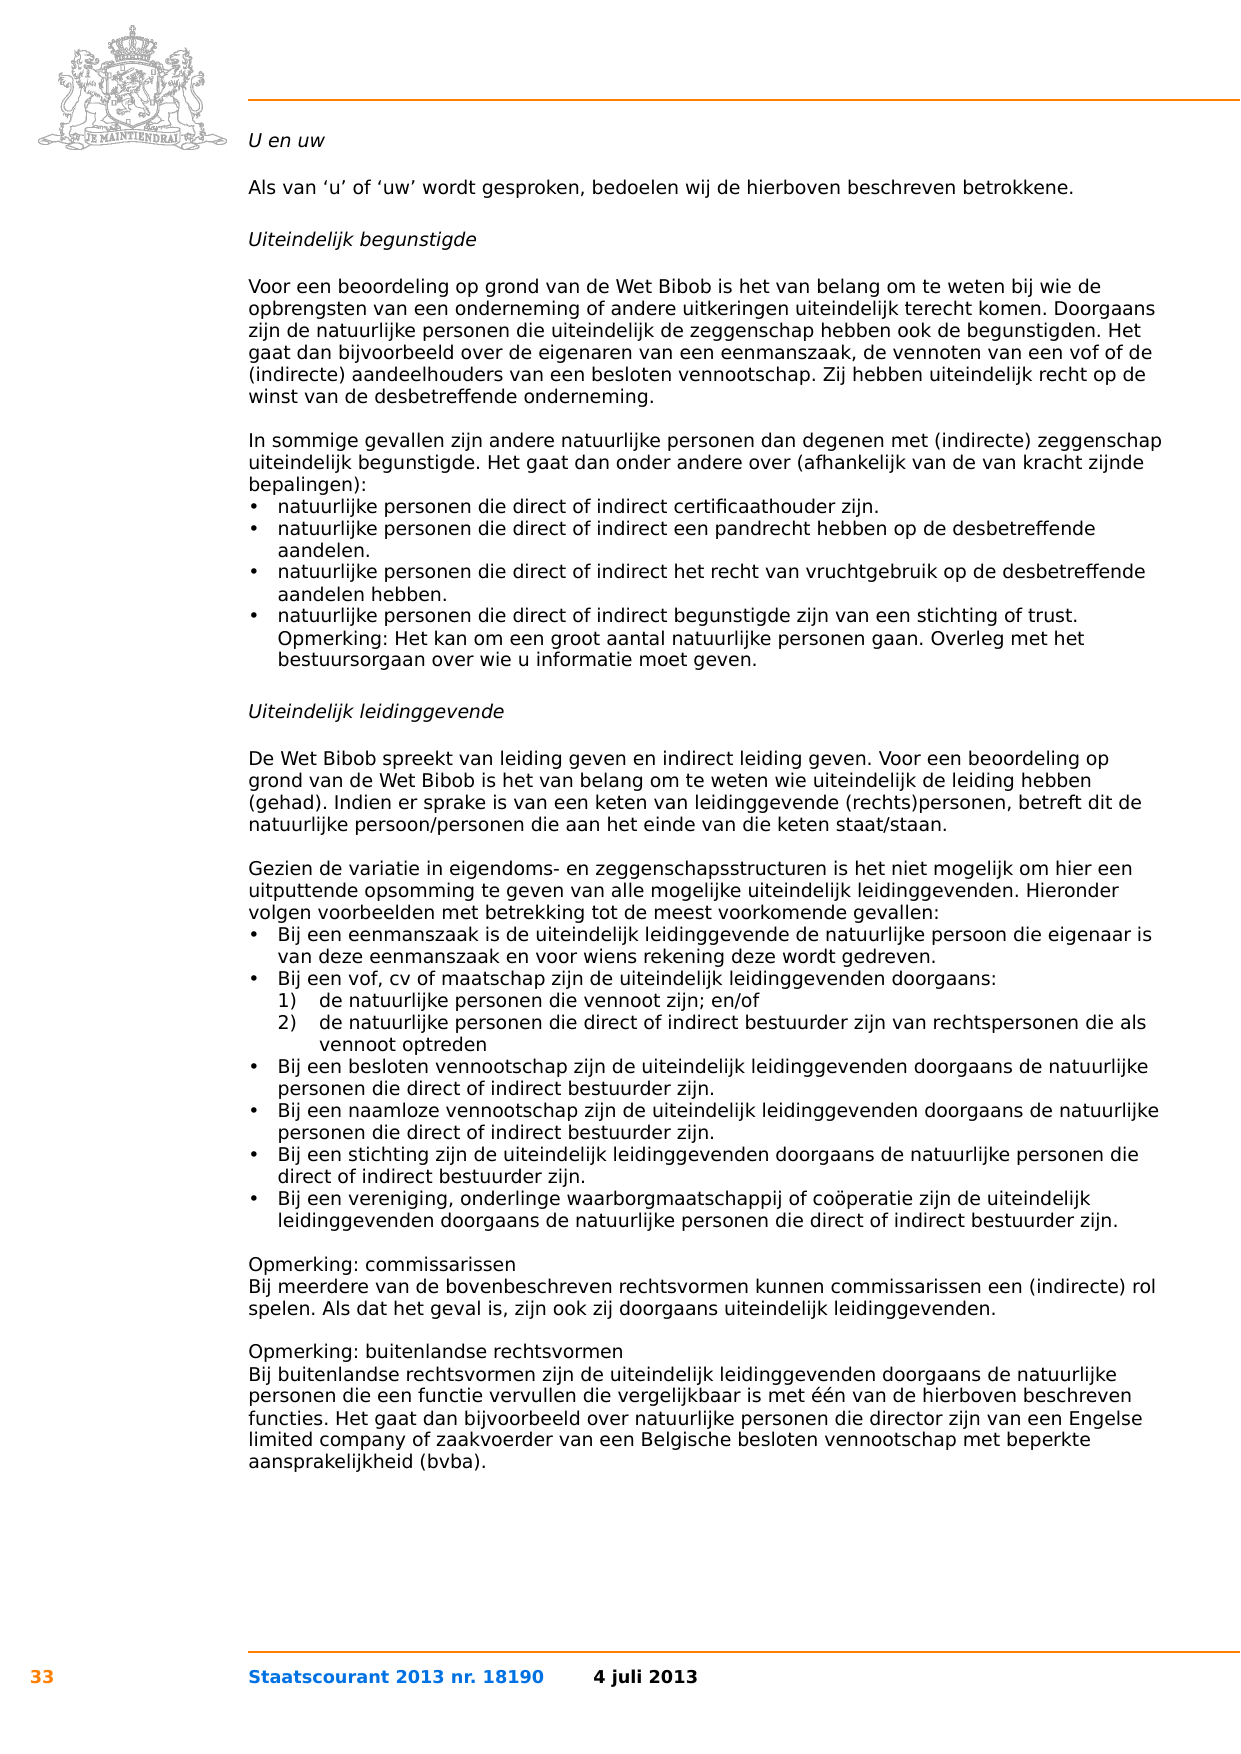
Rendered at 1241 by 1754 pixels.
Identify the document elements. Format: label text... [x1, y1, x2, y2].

picture [38, 25, 227, 150]
text 1) de natuurlijke personen die vennoot zijn; en/of [277, 990, 1163, 1012]
text Opmerking: buitenlandse rechtsvormen [248, 1341, 1163, 1363]
subtitle U en uw [248, 130, 1163, 152]
text • Bij een vof, cv of maatschap zijn de uiteindelijk leidinggevenden doorgaans: [248, 968, 1163, 990]
subtitle Uiteindelijk begunstigde [248, 229, 1163, 251]
text Opmerking: commissarissen [248, 1254, 1163, 1276]
text • Bij een naamloze vennootschap zijn de uiteindelijk leidinggevenden doorgaans de natuurlijke personen die direct of indirect bestuurder zijn. [248, 1100, 1163, 1144]
text • Bij een vereniging, onderlinge waarborgmaatschappij of coöperatie zijn de uiteindelijk leidinggevenden doorgaans de natuurlijke personen die direct of indirect bestuurder zijn. [248, 1188, 1163, 1232]
text Gezien de variatie in eigendoms- en zeggenschapsstructuren is het niet mogelijk om hier een uitputtende opsomming te geven van alle mogelijke uiteindelijk leidinggevenden. Hieronder volgen voorbeelden met betrekking tot de meest voorkomende gevallen: [248, 858, 1163, 924]
text • natuurlijke personen die direct of indirect certificaathouder zijn. [248, 496, 1163, 517]
subtitle Uiteindelijk leidinggevende [248, 701, 1163, 723]
text In sommige gevallen zijn andere natuurlijke personen dan degenen met (indirecte) zeggenschap uiteindelijk begunstigde. Het gaat dan onder andere over (afhankelijk van de van kracht zijnde bepalingen): [248, 429, 1163, 496]
text Als van ‘u’ of ‘uw’ wordt gesproken, bedoelen wij de hierboven beschreven betrokkene. [248, 177, 1163, 199]
text 2) de natuurlijke personen die direct of indirect bestuurder zijn van rechtspersonen die als vennoot optreden [277, 1012, 1163, 1056]
text • natuurlijke personen die direct of indirect het recht van vruchtgebruik op de desbetreffende aandelen hebben. [248, 561, 1163, 605]
text • Bij een eenmanszaak is de uiteindelijk leidinggevende de natuurlijke persoon die eigenaar is van deze eenmanszaak en voor wiens rekening deze wordt gedreven. [248, 924, 1163, 968]
text De Wet Bibob spreekt van leiding geven en indirect leiding geven. Voor een beoordeling op grond van de Wet Bibob is het van belang om te weten wie uiteindelijk de leiding hebben (gehad). Indien er sprake is van een keten van leidinggevende (rechts)personen, betreft dit de natuurlijke persoon/personen die aan het einde van die keten staat/staan. [248, 748, 1163, 836]
text • natuurlijke personen die direct of indirect een pandrecht hebben op de desbetreffende aandelen. [248, 517, 1163, 561]
text Voor een beoordeling op grond van de Wet Bibob is het van belang om te weten bij wie de opbrengsten van een onderneming of andere uitkeringen uiteindelijk terecht komen. Doorgaans zijn de natuurlijke personen die uiteindelijk de zeggenschap hebben ook de begunstigden. Het gaat dan bijvoorbeeld over de eigenaren van een eenmanszaak, de vennoten van een vof of de (indirecte) aandeelhouders van een besloten vennootschap. Zij hebben uiteindelijk recht op de winst van de desbetreffende onderneming. [248, 276, 1163, 408]
text Bij meerdere van de bovenbeschreven rechtsvormen kunnen commissarissen een (indirecte) rol spelen. Als dat het geval is, zijn ook zij doorgaans uiteindelijk leidinggevenden. [248, 1276, 1163, 1319]
text • Bij een stichting zijn de uiteindelijk leidinggevenden doorgaans de natuurlijke personen die direct of indirect bestuurder zijn. [248, 1144, 1163, 1188]
text • natuurlijke personen die direct of indirect begunstigde zijn van een stichting of trust. Opmerking: Het kan om een groot aantal natuurlijke personen gaan. Overleg met het bestuursorgaan over wie u informatie moet geven. [248, 605, 1163, 671]
text • Bij een besloten vennootschap zijn de uiteindelijk leidinggevenden doorgaans de natuurlijke personen die direct of indirect bestuurder zijn. [248, 1056, 1163, 1100]
text Bij buitenlandse rechtsvormen zijn de uiteindelijk leidinggevenden doorgaans de natuurlijke personen die een functie vervullen die vergelijkbaar is met één van de hierboven beschreven functies. Het gaat dan bijvoorbeeld over natuurlijke personen die director zijn van een Engelse limited company of zaakvoerder van een Belgische besloten vennootschap met beperkte aansprakelijkheid (bvba). [248, 1363, 1163, 1473]
